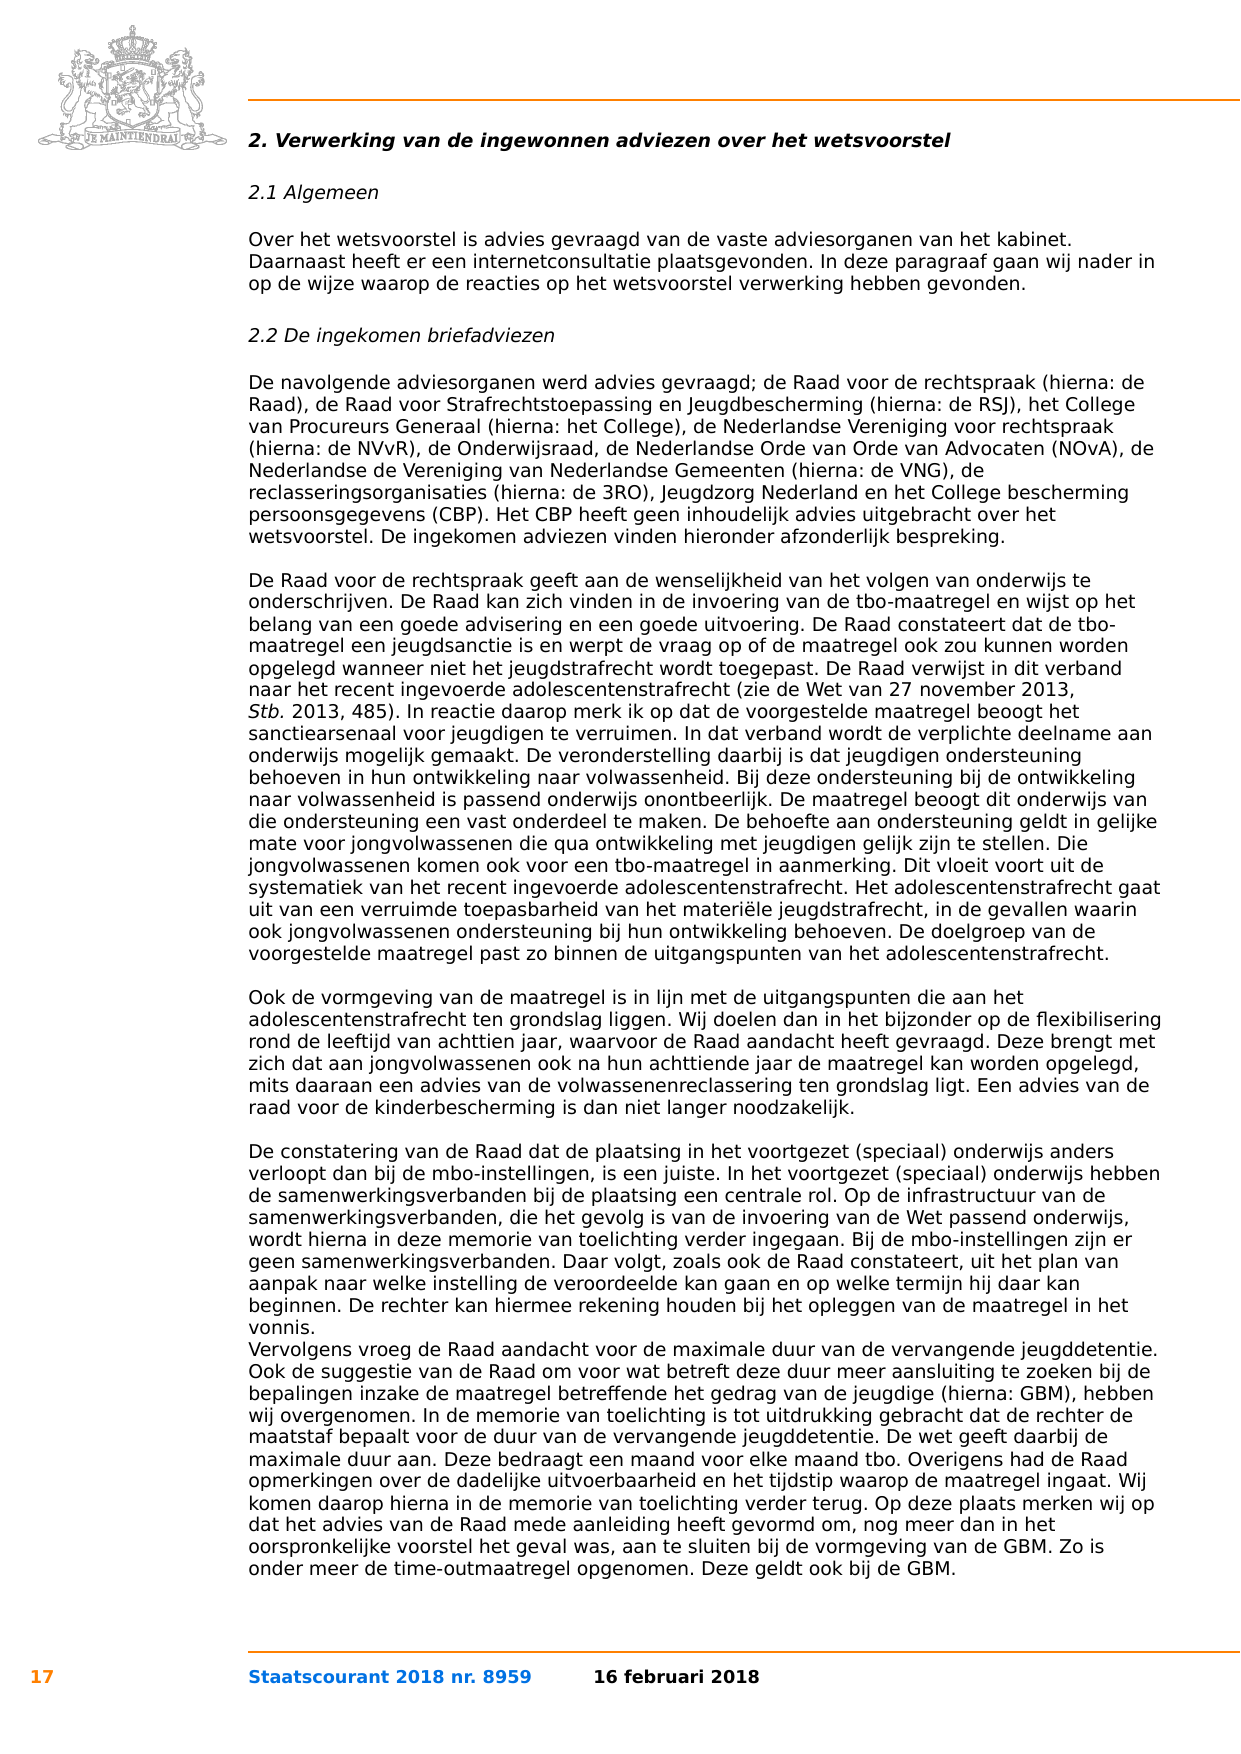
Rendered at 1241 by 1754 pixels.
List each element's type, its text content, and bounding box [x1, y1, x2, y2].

text Over het wetsvoorstel is advies gevraagd van de vaste adviesorganen van het kabinet. Daarnaast heeft er een internetconsultatie plaatsgevonden. In deze paragraaf gaan wij nader in op de wijze waarop de reacties op het wetsvoorstel verwerking hebben gevonden. [248, 229, 1163, 295]
text Ook de vormgeving van de maatregel is in lijn met de uitgangspunten die aan het adolescentenstrafrecht ten grondslag liggen. Wij doelen dan in het bijzonder op de flexibilisering rond de leeftijd van achttien jaar, waarvoor de Raad aandacht heeft gevraagd. Deze brengt met zich dat aan jongvolwassenen ook na hun achttiende jaar de maatregel kan worden opgelegd, mits daaraan een advies van de volwassenenreclassering ten grondslag ligt. Een advies van de raad voor de kinderbescherming is dan niet langer noodzakelijk. [248, 987, 1163, 1119]
subtitle 2. Verwerking van de ingewonnen adviezen over het wetsvoorstel [248, 130, 1163, 152]
text De constatering van de Raad dat de plaatsing in het voortgezet (speciaal) onderwijs anders verloopt dan bij de mbo-instellingen, is een juiste. In het voortgezet (speciaal) onderwijs hebben de samenwerkingsverbanden bij de plaatsing een centrale rol. Op de infrastructuur van de samenwerkingsverbanden, die het gevolg is van de invoering van de Wet passend onderwijs, wordt hierna in deze memorie van toelichting verder ingegaan. Bij de mbo-instellingen zijn er geen samenwerkingsverbanden. Daar volgt, zoals ook de Raad constateert, uit het plan van aanpak naar welke instelling de veroordeelde kan gaan en op welke termijn hij daar kan beginnen. De rechter kan hiermee rekening houden bij het opleggen van de maatregel in het vonnis. [248, 1141, 1163, 1338]
text Vervolgens vroeg de Raad aandacht voor de maximale duur van de vervangende jeugddetentie. Ook de suggestie van de Raad om voor wat betreft deze duur meer aansluiting te zoeken bij de bepalingen inzake de maatregel betreffende het gedrag van de jeugdige (hierna: GBM), hebben wij overgenomen. In de memorie van toelichting is tot uitdrukking gebracht dat de rechter de maatstaf bepaalt voor de duur van de vervangende jeugddetentie. De wet geeft daarbij de maximale duur aan. Deze bedraagt een maand voor elke maand tbo. Overigens had de Raad opmerkingen over de dadelijke uitvoerbaarheid en het tijdstip waarop de maatregel ingaat. Wij komen daarop hierna in de memorie van toelichting verder terug. Op deze plaats merken wij op dat het advies van de Raad mede aanleiding heeft gevormd om, nog meer dan in het oorspronkelijke voorstel het geval was, aan te sluiten bij de vormgeving van de GBM. Zo is onder meer de time-outmaatregel opgenomen. Deze geldt ook bij de GBM. [248, 1338, 1163, 1580]
subtitle 2.2 De ingekomen briefadviezen [248, 325, 1163, 347]
text De navolgende adviesorganen werd advies gevraagd; de Raad voor de rechtspraak (hierna: de Raad), de Raad voor Strafrechtstoepassing en Jeugdbescherming (hierna: de RSJ), het College van Procureurs Generaal (hierna: het College), de Nederlandse Vereniging voor rechtspraak (hierna: de NVvR), de Onderwijsraad, de Nederlandse Orde van Orde van Advocaten (NOvA), de Nederlandse de Vereniging van Nederlandse Gemeenten (hierna: de VNG), de reclasseringsorganisaties (hierna: de 3RO), Jeugdzorg Nederland en het College bescherming persoonsgegevens (CBP). Het CBP heeft geen inhoudelijk advies uitgebracht over het wetsvoorstel. De ingekomen adviezen vinden hieronder afzonderlijk bespreking. [248, 372, 1163, 548]
subtitle 2.1 Algemeen [248, 182, 1163, 204]
text De Raad voor de rechtspraak geeft aan de wenselijkheid van het volgen van onderwijs te onderschrijven. De Raad kan zich vinden in de invoering van de tbo-maatregel en wijst op het belang van een goede advisering en een goede uitvoering. De Raad constateert dat de tbo-maatregel een jeugdsanctie is en werpt de vraag op of de maatregel ook zou kunnen worden opgelegd wanneer niet het jeugdstrafrecht wordt toegepast. De Raad verwijst in dit verband naar het recent ingevoerde adolescentenstrafrecht (zie de Wet van 27 november 2013, Stb. 2013, 485). In reactie daarop merk ik op dat de voorgestelde maatregel beoogt het sanctiearsenaal voor jeugdigen te verruimen. In dat verband wordt de verplichte deelname aan onderwijs mogelijk gemaakt. De veronderstelling daarbij is dat jeugdigen ondersteuning behoeven in hun ontwikkeling naar volwassenheid. Bij deze ondersteuning bij de ontwikkeling naar volwassenheid is passend onderwijs onontbeerlijk. De maatregel beoogt dit onderwijs van die ondersteuning een vast onderdeel te maken. De behoefte aan ondersteuning geldt in gelijke mate voor jongvolwassenen die qua ontwikkeling met jeugdigen gelijk zijn te stellen. Die jongvolwassenen komen ook voor een tbo-maatregel in aanmerking. Dit vloeit voort uit de systematiek van het recent ingevoerde adolescentenstrafrecht. Het adolescentenstrafrecht gaat uit van een verruimde toepasbarheid van het materiële jeugdstrafrecht, in de gevallen waarin ook jongvolwassenen ondersteuning bij hun ontwikkeling behoeven. De doelgroep van de voorgestelde maatregel past zo binnen de uitgangspunten van het adolescentenstrafrecht. [248, 569, 1163, 965]
picture [38, 25, 227, 150]
